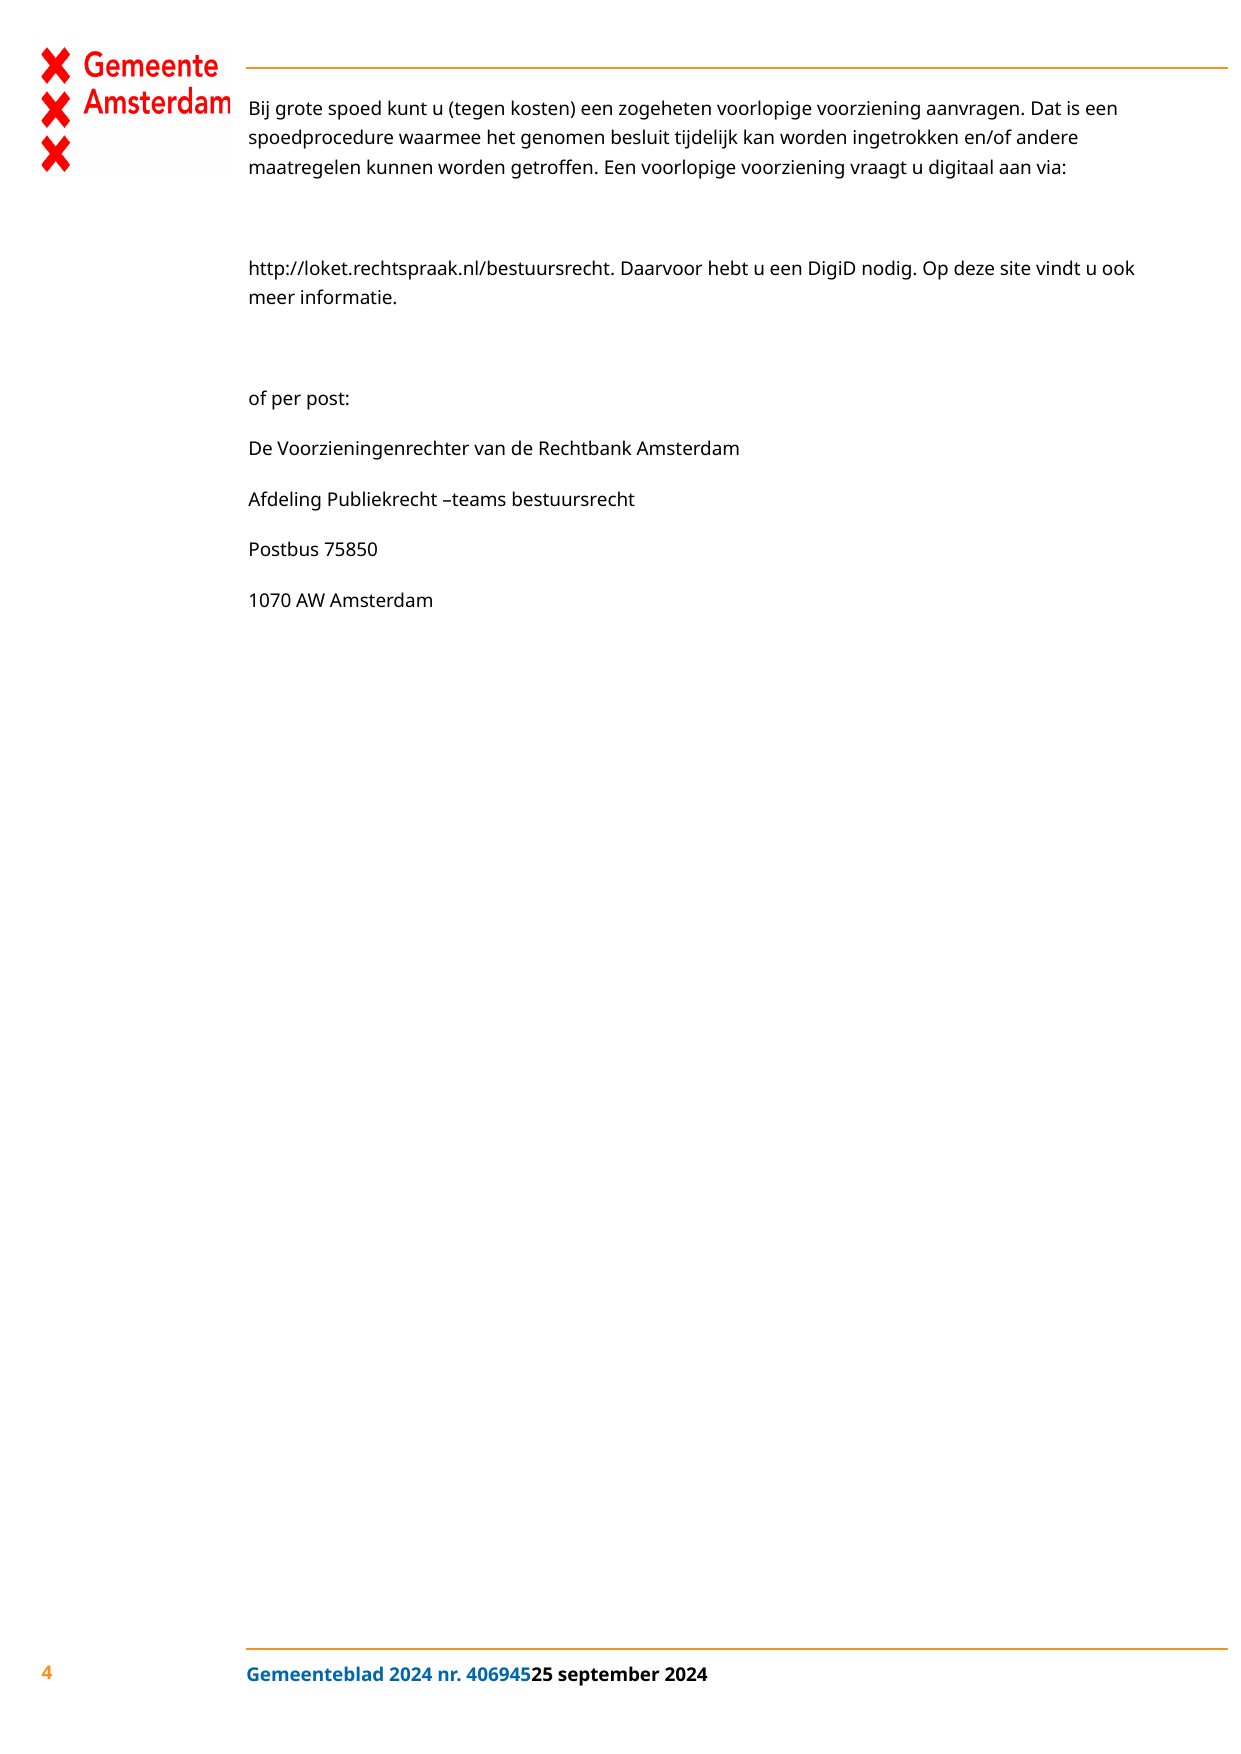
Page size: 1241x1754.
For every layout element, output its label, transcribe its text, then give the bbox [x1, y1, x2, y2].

text De Voorzieningenrechter van de Rechtbank Amsterdam [248, 436, 1152, 461]
picture [41, 47, 231, 172]
text Bij grote spoed kunt u (tegen kosten) een zogeheten voorlopige voorziening aanvragen. Dat is een spoedprocedure waarmee het genomen besluit tijdelijk kan worden ingetrokken en/of andere maatregelen kunnen worden getroffen. Een voorlopige voorziening vraagt u digitaal aan via: [248, 95, 1152, 180]
text Postbus 75850 [248, 536, 1152, 562]
text Afdeling Publiekrecht –teams bestuursrecht [248, 486, 1152, 512]
text http://loket.rechtspraak.nl/bestuursrecht. Daarvoor hebt u een DigiD nodig. Op deze site vindt u ook meer informatie. [248, 255, 1152, 310]
text 1070 AW Amsterdam [248, 587, 1152, 613]
text of per post: [248, 385, 1152, 411]
